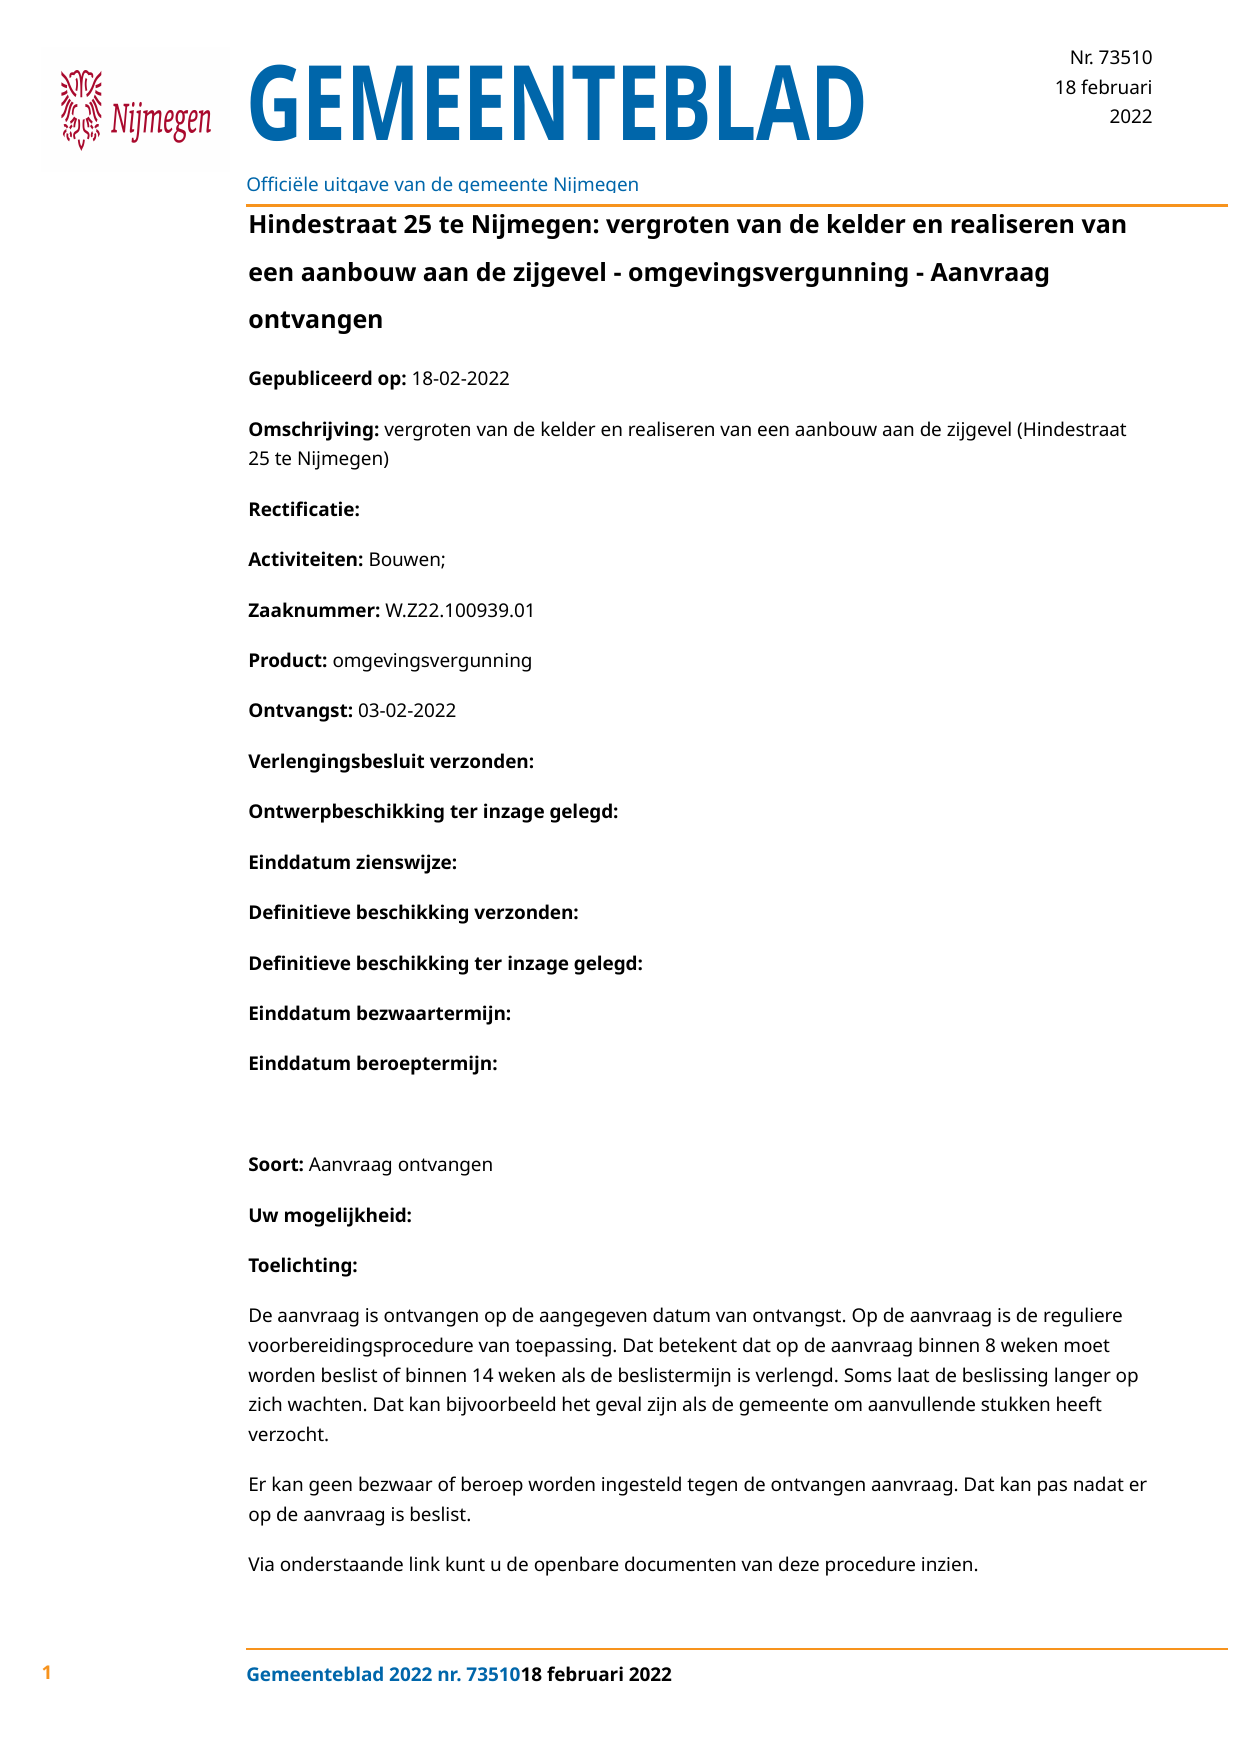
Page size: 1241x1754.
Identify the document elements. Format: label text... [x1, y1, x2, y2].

text Zaaknummer: W.Z22.100939.01 [248, 597, 1152, 622]
text Soort: Aanvraag ontvangen [248, 1151, 1152, 1177]
text Hindestraat 25 te Nijmegen: vergroten van de kelder en realiseren van een aanbouw aan de zijgevel - omgevingsvergunning - Aanvraag ontvangen [248, 207, 1152, 336]
text Uw mogelijkheid: [248, 1202, 1152, 1227]
text Ontvangst: 03-02-2022 [248, 698, 1152, 723]
text Via onderstaande link kunt u de openbare documenten van deze procedure inzien. [248, 1551, 1152, 1577]
text De aanvraag is ontvangen op de aangegeven datum van ontvangst. Op de aanvraag is de reguliere voorbereidingsprocedure van toepassing. Dat betekent dat op de aanvraag binnen 8 weken moet worden beslist of binnen 14 weken als de beslistermijn is verlengd. Soms laat de beslissing langer op zich wachten. Dat kan bijvoorbeeld het geval zijn als de gemeente om aanvullende stukken heeft verzocht. [248, 1303, 1152, 1447]
text Definitieve beschikking ter inzage gelegd: [248, 950, 1152, 975]
text Toelichting: [248, 1252, 1152, 1278]
text Einddatum bezwaartermijn: [248, 1000, 1152, 1026]
text Product: omgevingsvergunning [248, 647, 1152, 673]
text Definitieve beschikking verzonden: [248, 899, 1152, 925]
text Ontwerpbeschikking ter inzage gelegd: [248, 798, 1152, 824]
picture [41, 47, 231, 172]
text Omschrijving: vergroten van de kelder en realiseren van een aanbouw aan de zijgevel (Hindestraat 25 te Nijmegen) [248, 416, 1152, 471]
text Einddatum beroeptermijn: [248, 1051, 1152, 1076]
text Rectificatie: [248, 496, 1152, 522]
text Verlengingsbesluit verzonden: [248, 748, 1152, 774]
text Einddatum zienswijze: [248, 849, 1152, 874]
text Activiteiten: Bouwen; [248, 546, 1152, 572]
text Gepubliceerd op: 18-02-2022 [248, 366, 1152, 391]
text Er kan geen bezwaar of beroep worden ingesteld tegen de ontvangen aanvraag. Dat kan pas nadat er op de aanvraag is beslist. [248, 1471, 1152, 1527]
